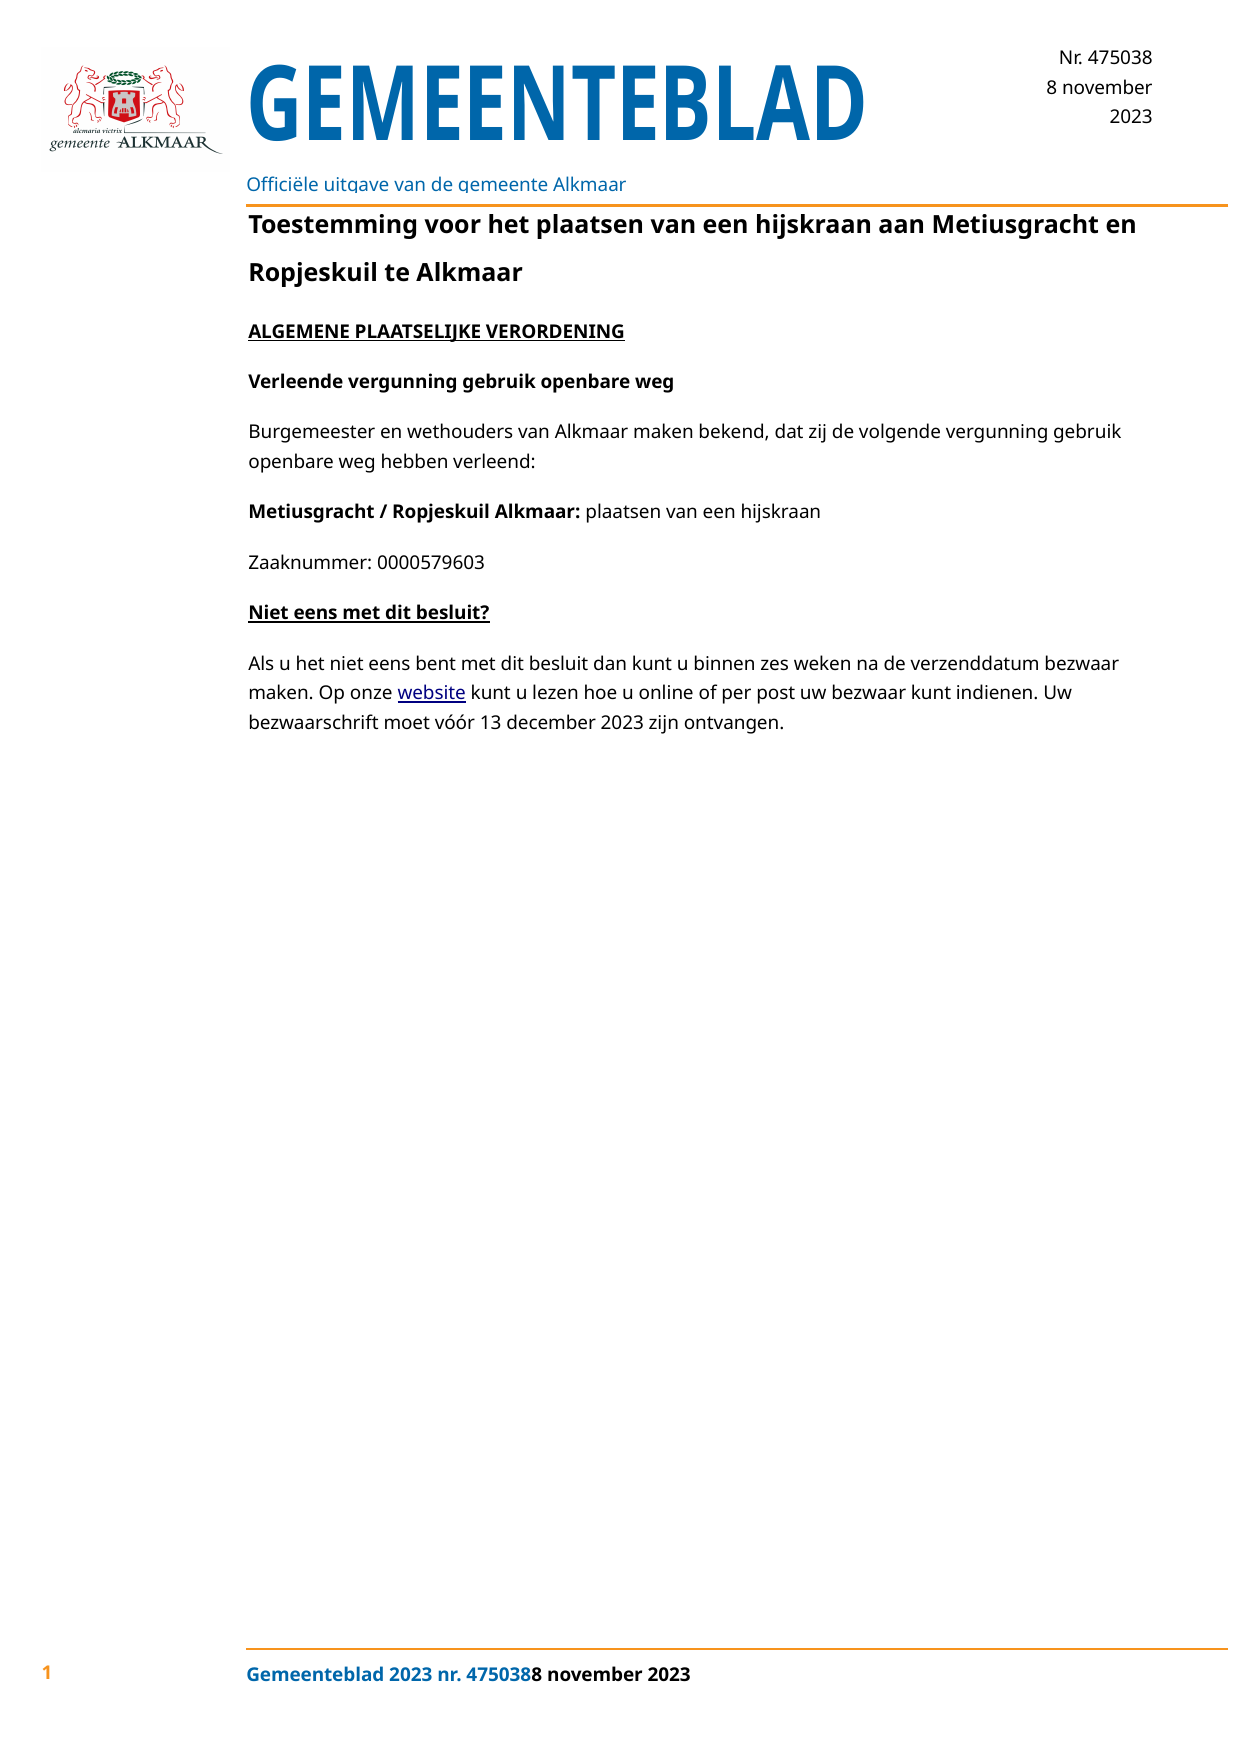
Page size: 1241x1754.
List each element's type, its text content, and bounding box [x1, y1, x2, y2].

text Burgemeester en wethouders van Alkmaar maken bekend, dat zij de volgende vergunning gebruik openbare weg hebben verleend: [248, 419, 1152, 474]
text Metiusgracht / Ropjeskuil Alkmaar: plaatsen van een hijskraan [248, 499, 1152, 524]
text ALGEMENE PLAATSELIJKE VERORDENING [248, 318, 1152, 344]
text Niet eens met dit besluit? [248, 599, 1152, 625]
picture [41, 47, 231, 172]
text Als u het niet eens bent met dit besluit dan kunt u binnen zes weken na de verzenddatum bezwaar maken. Op onze website kunt u lezen hoe u online of per post uw bezwaar kunt indienen. Uw bezwaarschrift moet vóór 13 december 2023 zijn ontvangen. [248, 650, 1152, 735]
text Toestemming voor het plaatsen van een hijskraan aan Metiusgracht en Ropjeskuil te Alkmaar [248, 207, 1152, 288]
text Zaaknummer: 0000579603 [248, 549, 1152, 575]
text Verleende vergunning gebruik openbare weg [248, 368, 1152, 394]
